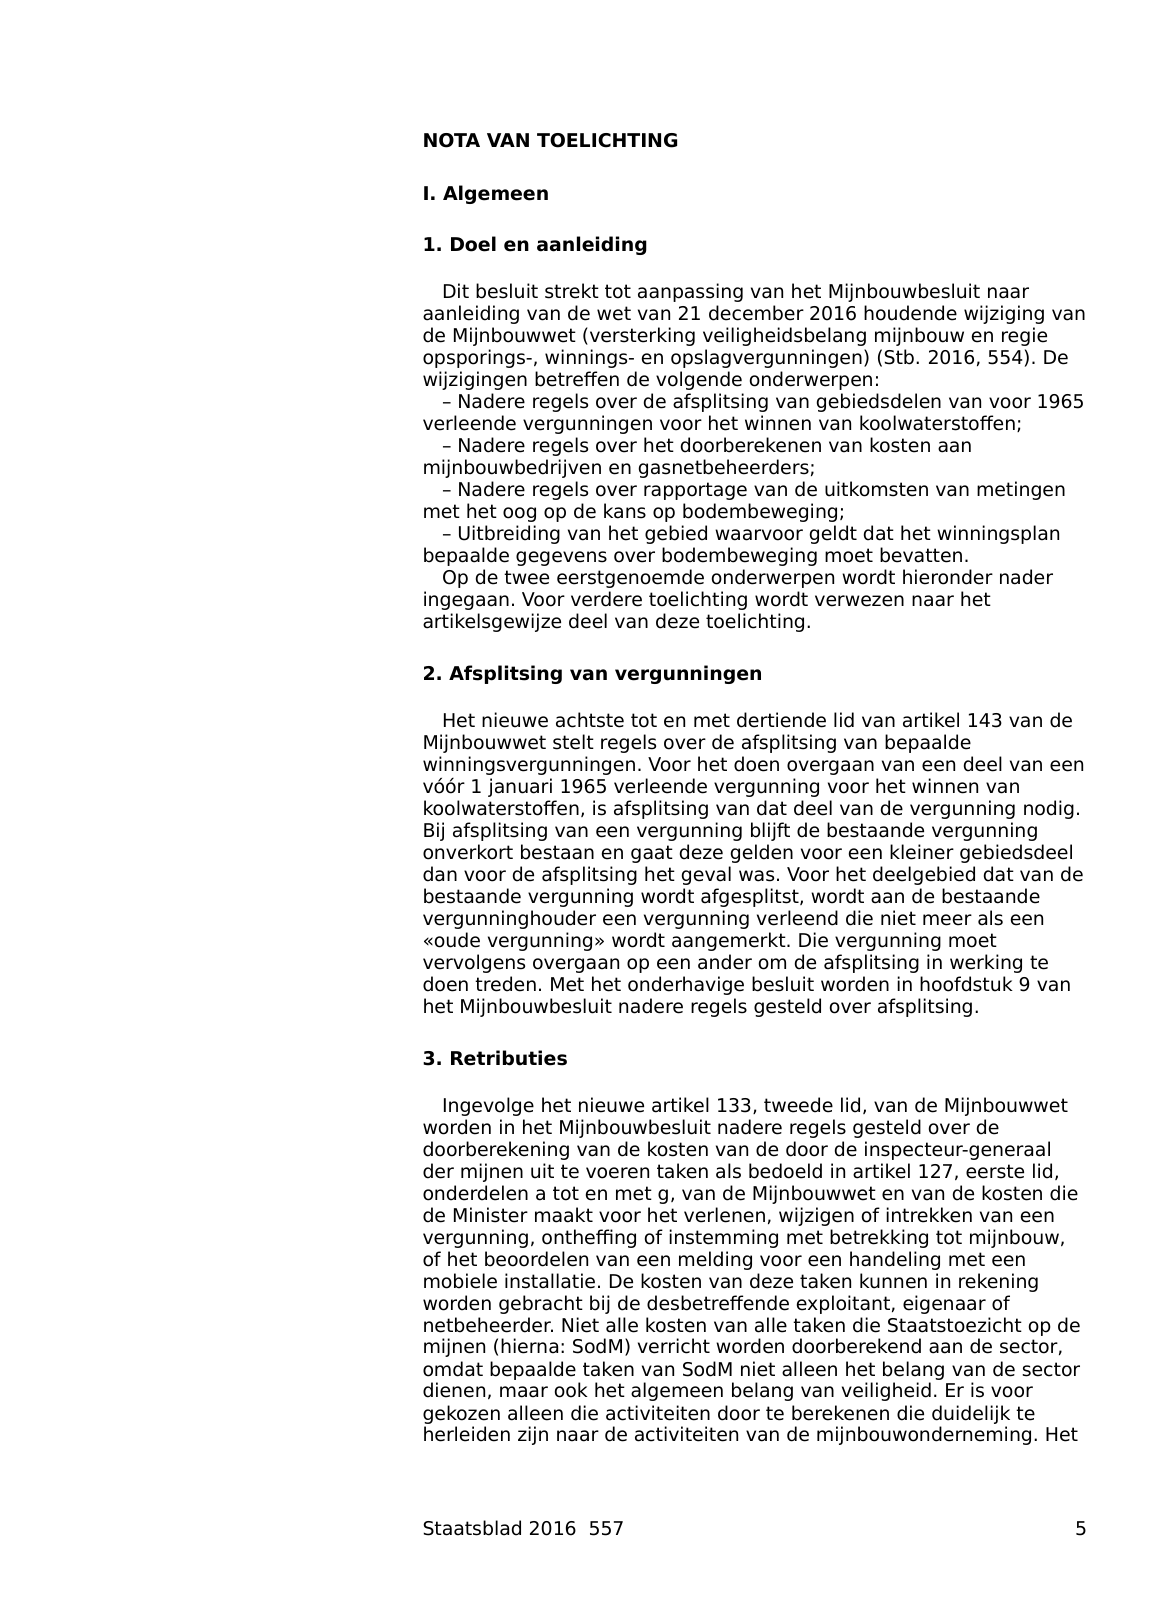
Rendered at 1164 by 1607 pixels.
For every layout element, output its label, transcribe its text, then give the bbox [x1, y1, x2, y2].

text Op de twee eerstgenoemde onderwerpen wordt hieronder nader ingegaan. Voor verdere toelichting wordt verwezen naar het artikelsgewijze deel van deze toelichting. [422, 567, 1087, 633]
text – Nadere regels over de afsplitsing van gebiedsdelen van voor 1965 verleende vergunningen voor het winnen van koolwaterstoffen; [422, 391, 1087, 435]
subtitle NOTA VAN TOELICHTING [422, 130, 1087, 152]
text – Nadere regels over rapportage van de uitkomsten van metingen met het oog op de kans op bodembeweging; [422, 479, 1087, 523]
subtitle I. Algemeen [422, 182, 1087, 204]
subtitle 1. Doel en aanleiding [422, 234, 1087, 256]
text Ingevolge het nieuwe artikel 133, tweede lid, van de Mijnbouwwet worden in het Mijnbouwbesluit nadere regels gesteld over de doorberekening van de kosten van de door de inspecteur-generaal der mijnen uit te voeren taken als bedoeld in artikel 127, eerste lid, onderdelen a tot en met g, van de Mijnbouwwet en van de kosten die de Minister maakt voor het verlenen, wijzigen of intrekken van een vergunning, ontheffing of instemming met betrekking tot mijnbouw, of het beoordelen van een melding voor een handeling met een mobiele installatie. De kosten van deze taken kunnen in rekening worden gebracht bij de desbetreffende exploitant, eigenaar of netbeheerder. Niet alle kosten van alle taken die Staatstoezicht op de mijnen (hierna: SodM) verricht worden doorberekend aan de sector, omdat bepaalde taken van SodM niet alleen het belang van de sector dienen, maar ook het algemeen belang van veiligheid. Er is voor gekozen alleen die activiteiten door te berekenen die duidelijk te herleiden zijn naar de activiteiten van de mijnbouwonderneming. Het [422, 1095, 1087, 1446]
text Dit besluit strekt tot aanpassing van het Mijnbouwbesluit naar aanleiding van de wet van 21 december 2016 houdende wijziging van de Mijnbouwwet (versterking veiligheidsbelang mijnbouw en regie opsporings-, winnings- en opslagvergunningen) (Stb. 2016, 554). De wijzigingen betreffen de volgende onderwerpen: [422, 281, 1087, 391]
subtitle 2. Afsplitsing van vergunningen [422, 663, 1087, 685]
text Het nieuwe achtste tot en met dertiende lid van artikel 143 van de Mijnbouwwet stelt regels over de afsplitsing van bepaalde winningsvergunningen. Voor het doen overgaan van een deel van een vóór 1 januari 1965 verleende vergunning voor het winnen van koolwaterstoffen, is afsplitsing van dat deel van de vergunning nodig. Bij afsplitsing van een vergunning blijft de bestaande vergunning onverkort bestaan en gaat deze gelden voor een kleiner gebiedsdeel dan voor de afsplitsing het geval was. Voor het deelgebied dat van de bestaande vergunning wordt afgesplitst, wordt aan de bestaande vergunninghouder een vergunning verleend die niet meer als een «oude vergunning» wordt aangemerkt. Die vergunning moet vervolgens overgaan op een ander om de afsplitsing in werking te doen treden. Met het onderhavige besluit worden in hoofdstuk 9 van het Mijnbouwbesluit nadere regels gesteld over afsplitsing. [422, 710, 1087, 1018]
subtitle 3. Retributies [422, 1048, 1087, 1070]
text – Uitbreiding van het gebied waarvoor geldt dat het winningsplan bepaalde gegevens over bodembeweging moet bevatten. [422, 523, 1087, 567]
text – Nadere regels over het doorberekenen van kosten aan mijnbouwbedrijven en gasnetbeheerders; [422, 435, 1087, 479]
